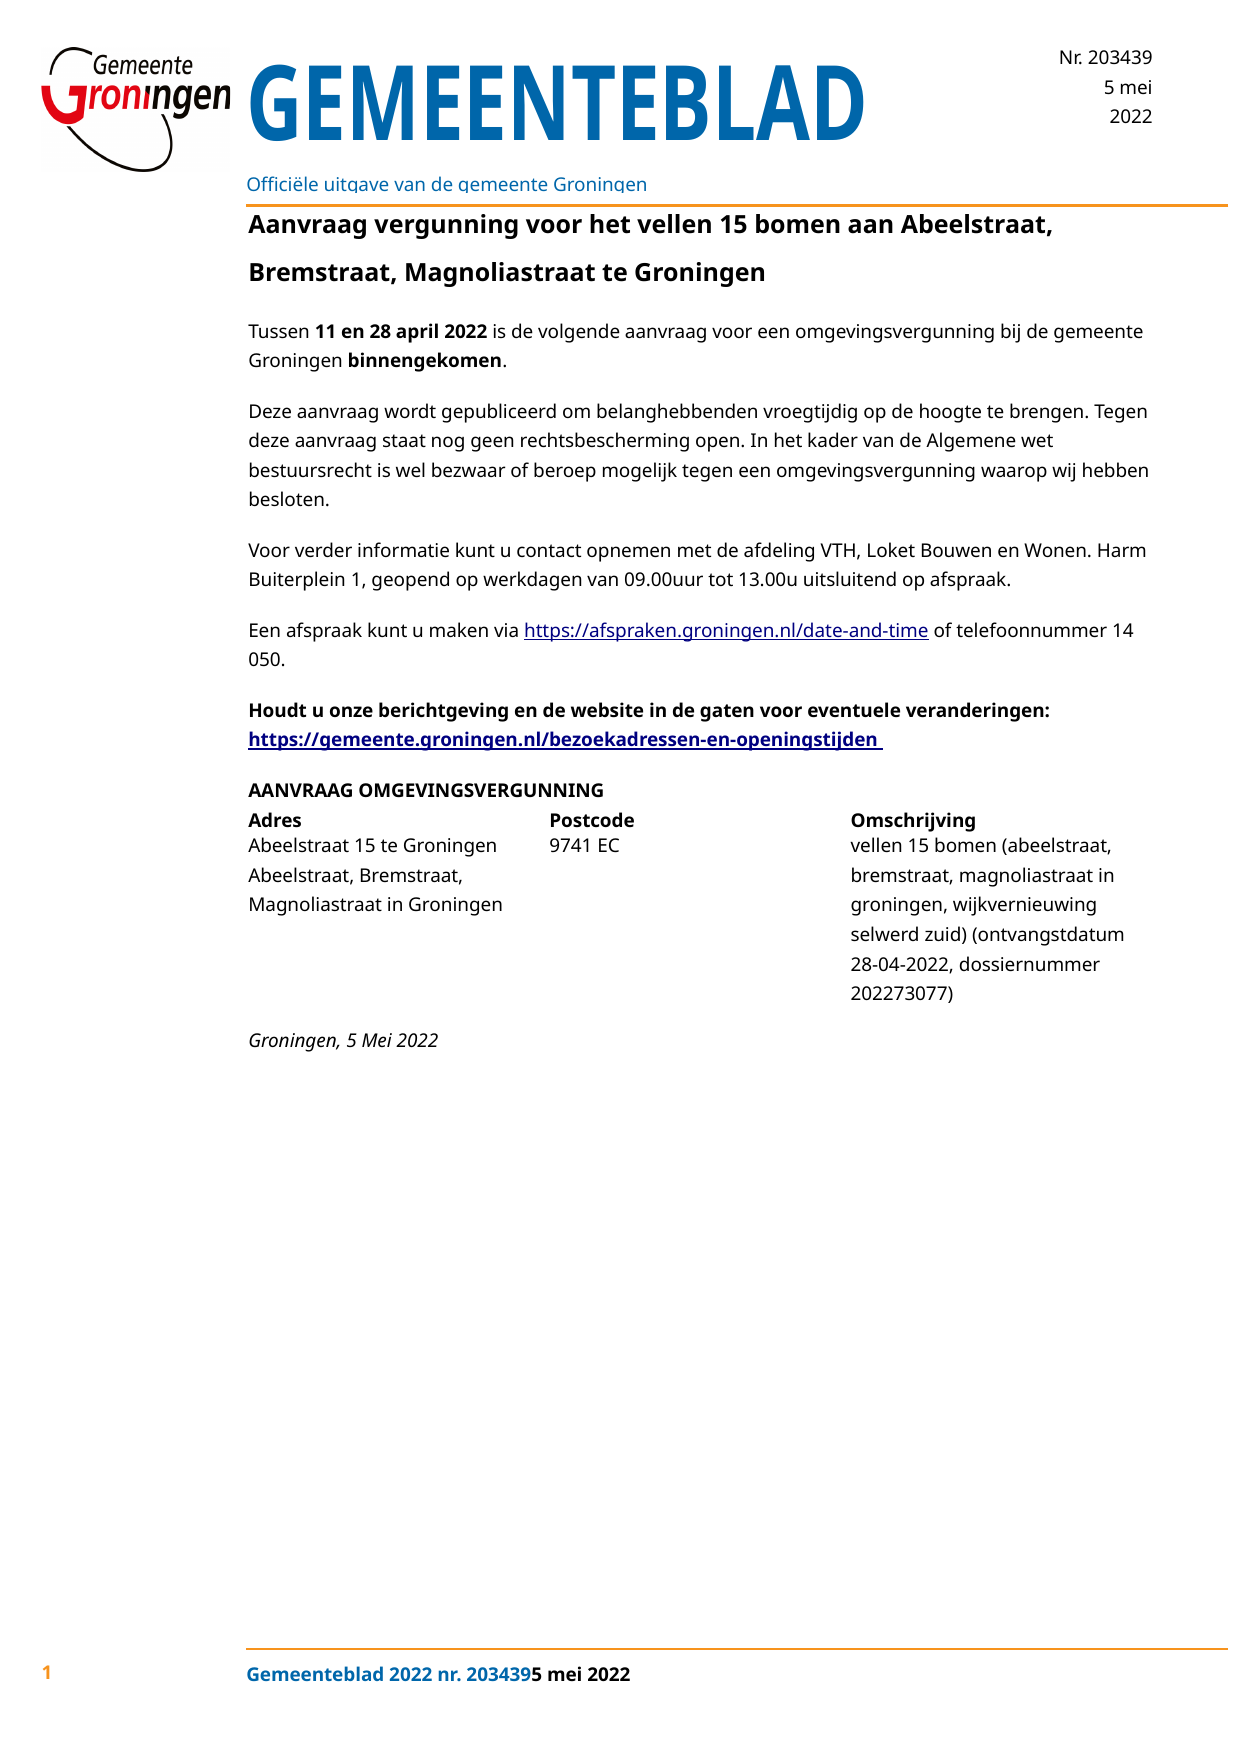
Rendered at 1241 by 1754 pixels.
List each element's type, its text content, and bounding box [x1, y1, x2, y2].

table_header Adres [248, 807, 549, 832]
text Houdt u onze berichtgeving en de website in de gaten voor eventuele veranderingen: https://gemeente.groningen.nl/bezoekadressen-en-openingstijden [248, 697, 1152, 752]
picture [41, 47, 231, 172]
text Aanvraag vergunning voor het vellen 15 bomen aan Abeelstraat, Bremstraat, Magnoliastraat te Groningen [248, 207, 1152, 288]
table_cell Abeelstraat 15 te Groningen Abeelstraat, Bremstraat, Magnoliastraat in Groningen [248, 833, 549, 1006]
text Deze aanvraag wordt gepubliceerd om belanghebbenden vroegtijdig op de hoogte te brengen. Tegen deze aanvraag staat nog geen rechtsbescherming open. In het kader van de Algemene wet bestuursrecht is wel bezwaar of beroep mogelijk tegen een omgevingsvergunning waarop wij hebben besloten. [248, 398, 1152, 512]
table_header Omschrijving [850, 807, 1152, 832]
text Voor verder informatie kunt u contact opnemen met de afdeling VTH, Loket Bouwen en Wonen. Harm Buiterplein 1, geopend op werkdagen van 09.00uur tot 13.00u uitsluitend op afspraak. [248, 537, 1152, 592]
text Een afspraak kunt u maken via https://afspraken.groningen.nl/date-and-time of telefoonnummer 14 050. [248, 617, 1152, 672]
table_header Postcode [549, 807, 850, 832]
text Tussen 11 en 28 april 2022 is de volgende aanvraag voor een omgevingsvergunning bij de gemeente Groningen binnengekomen. [248, 318, 1152, 373]
text Groningen, 5 Mei 2022 [248, 1028, 1152, 1053]
text AANVRAAG OMGEVINGSVERGUNNING [248, 777, 1152, 803]
table_cell 9741 EC [549, 833, 850, 1006]
table_cell vellen 15 bomen (abeelstraat, bremstraat, magnoliastraat in groningen, wijkvernieuwing selwerd zuid) (ontvangstdatum 28-04-2022, dossiernummer 202273077) [850, 833, 1152, 1006]
